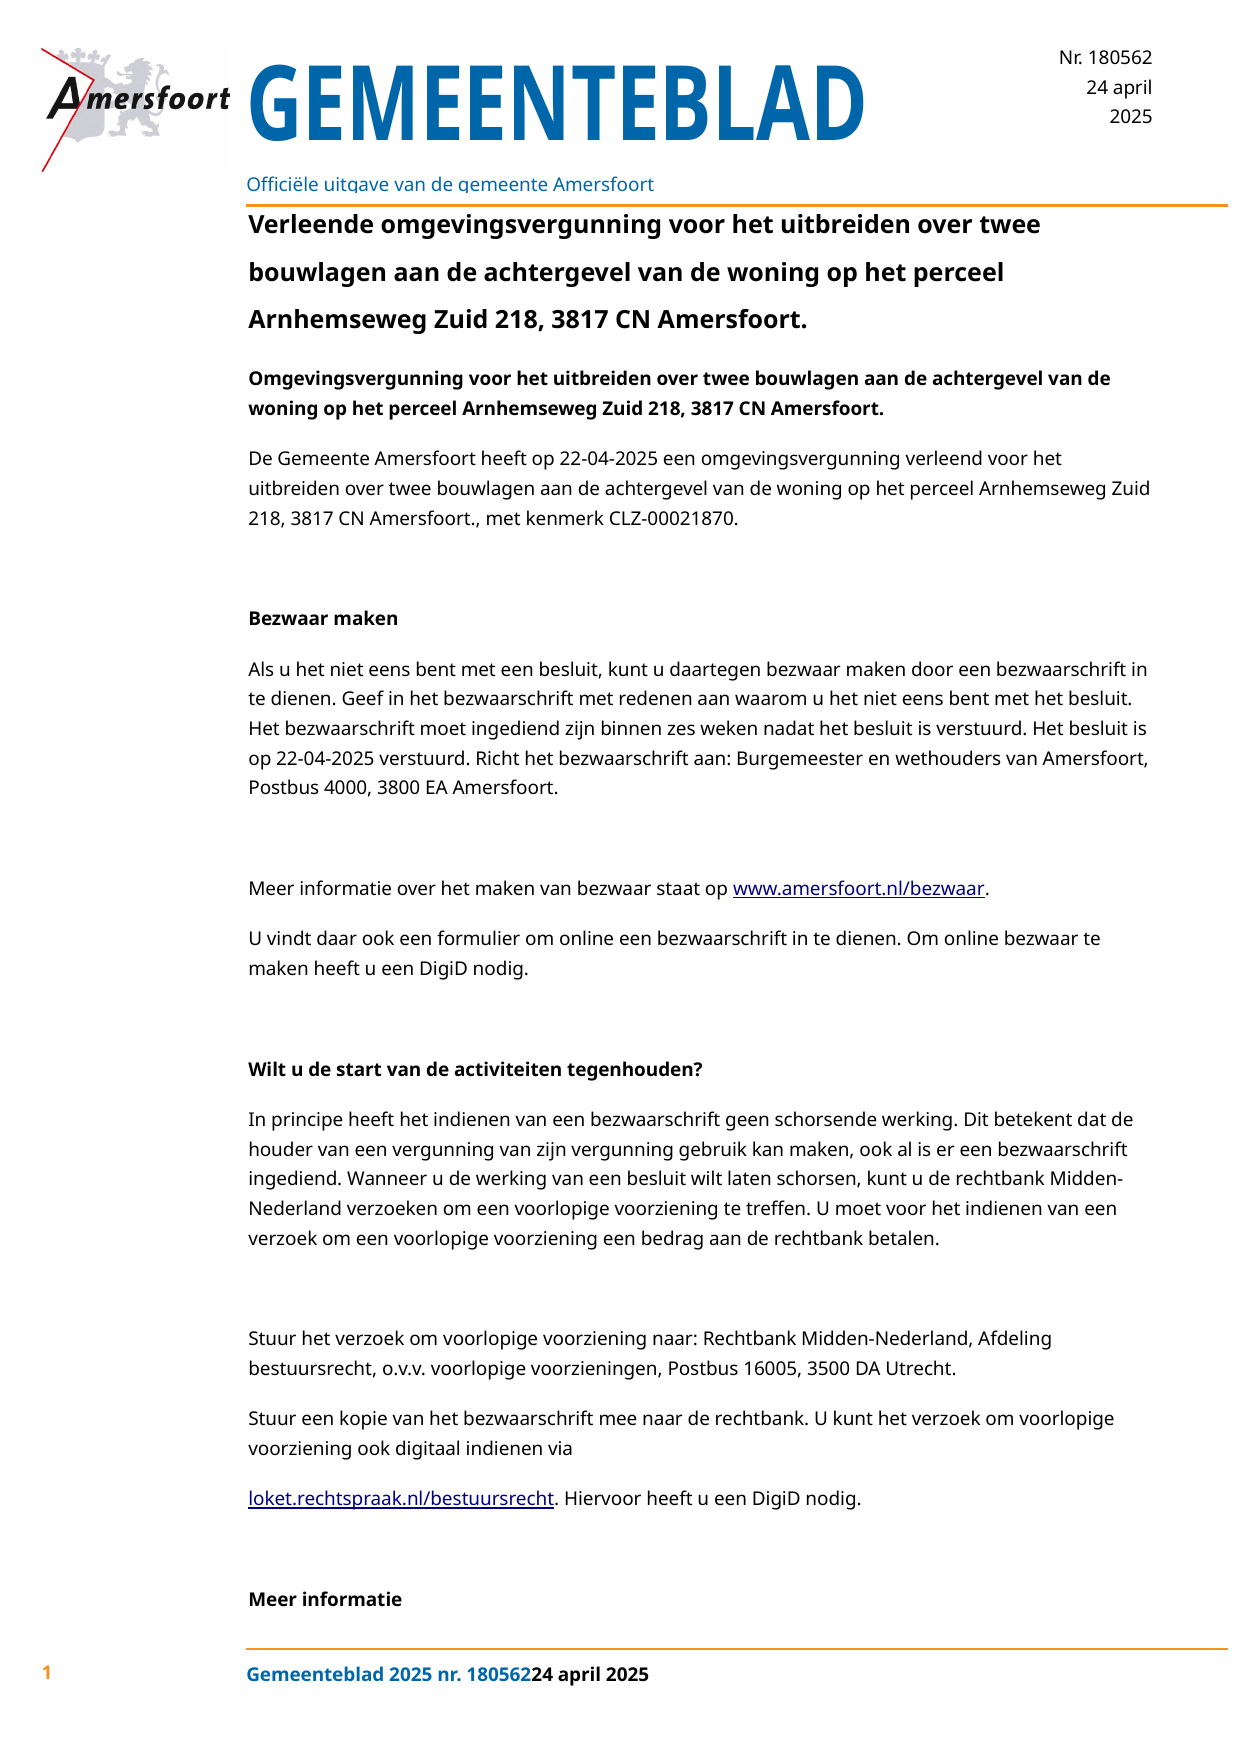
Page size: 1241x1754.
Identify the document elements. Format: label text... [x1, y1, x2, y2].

text Verleende omgevingsvergunning voor het uitbreiden over twee bouwlagen aan de achtergevel van de woning op het perceel Arnhemseweg Zuid 218, 3817 CN Amersfoort. [248, 207, 1152, 336]
text Stuur een kopie van het bezwaarschrift mee naar de rechtbank. U kunt het verzoek om voorlopige voorziening ook digitaal indienen via [248, 1406, 1152, 1461]
text Stuur het verzoek om voorlopige voorziening naar: Rechtbank Midden-Nederland, Afdeling bestuursrecht, o.v.v. voorlopige voorzieningen, Postbus 16005, 3500 DA Utrecht. [248, 1326, 1152, 1381]
text Meer informatie [248, 1586, 1152, 1612]
text Wilt u de start van de activiteiten tegenhouden? [248, 1056, 1152, 1082]
text Bezwaar maken [248, 606, 1152, 631]
text Omgevingsvergunning voor het uitbreiden over twee bouwlagen aan de achtergevel van de woning op het perceel Arnhemseweg Zuid 218, 3817 CN Amersfoort. [248, 366, 1152, 421]
text In principe heeft het indienen van een bezwaarschrift geen schorsende werking. Dit betekent dat de houder van een vergunning van zijn vergunning gebruik kan maken, ook al is er een bezwaarschrift ingediend. Wanneer u de werking van een besluit wilt laten schorsen, kunt u de rechtbank Midden-Nederland verzoeken om een voorlopige voorziening te treffen. U moet voor het indienen van een verzoek om een voorlopige voorziening een bedrag aan de rechtbank betalen. [248, 1106, 1152, 1250]
text U vindt daar ook een formulier om online een bezwaarschrift in te dienen. Om online bezwaar te maken heeft u een DigiD nodig. [248, 926, 1152, 981]
text Als u het niet eens bent met een besluit, kunt u daartegen bezwaar maken door een bezwaarschrift in te dienen. Geef in het bezwaarschrift met redenen aan waarom u het niet eens bent met het besluit. Het bezwaarschrift moet ingediend zijn binnen zes weken nadat het besluit is verstuurd. Het besluit is op 22-04-2025 verstuurd. Richt het bezwaarschrift aan: Burgemeester en wethouders van Amersfoort, Postbus 4000, 3800 EA Amersfoort. [248, 656, 1152, 800]
text De Gemeente Amersfoort heeft op 22-04-2025 een omgevingsvergunning verleend voor het uitbreiden over twee bouwlagen aan de achtergevel van de woning op het perceel Arnhemseweg Zuid 218, 3817 CN Amersfoort., met kenmerk CLZ-00021870. [248, 446, 1152, 530]
text loket.rechtspraak.nl/bestuursrecht. Hiervoor heeft u een DigiD nodig. [248, 1486, 1152, 1511]
text Meer informatie over het maken van bezwaar staat op www.amersfoort.nl/bezwaar. [248, 875, 1152, 901]
picture [41, 47, 231, 172]
